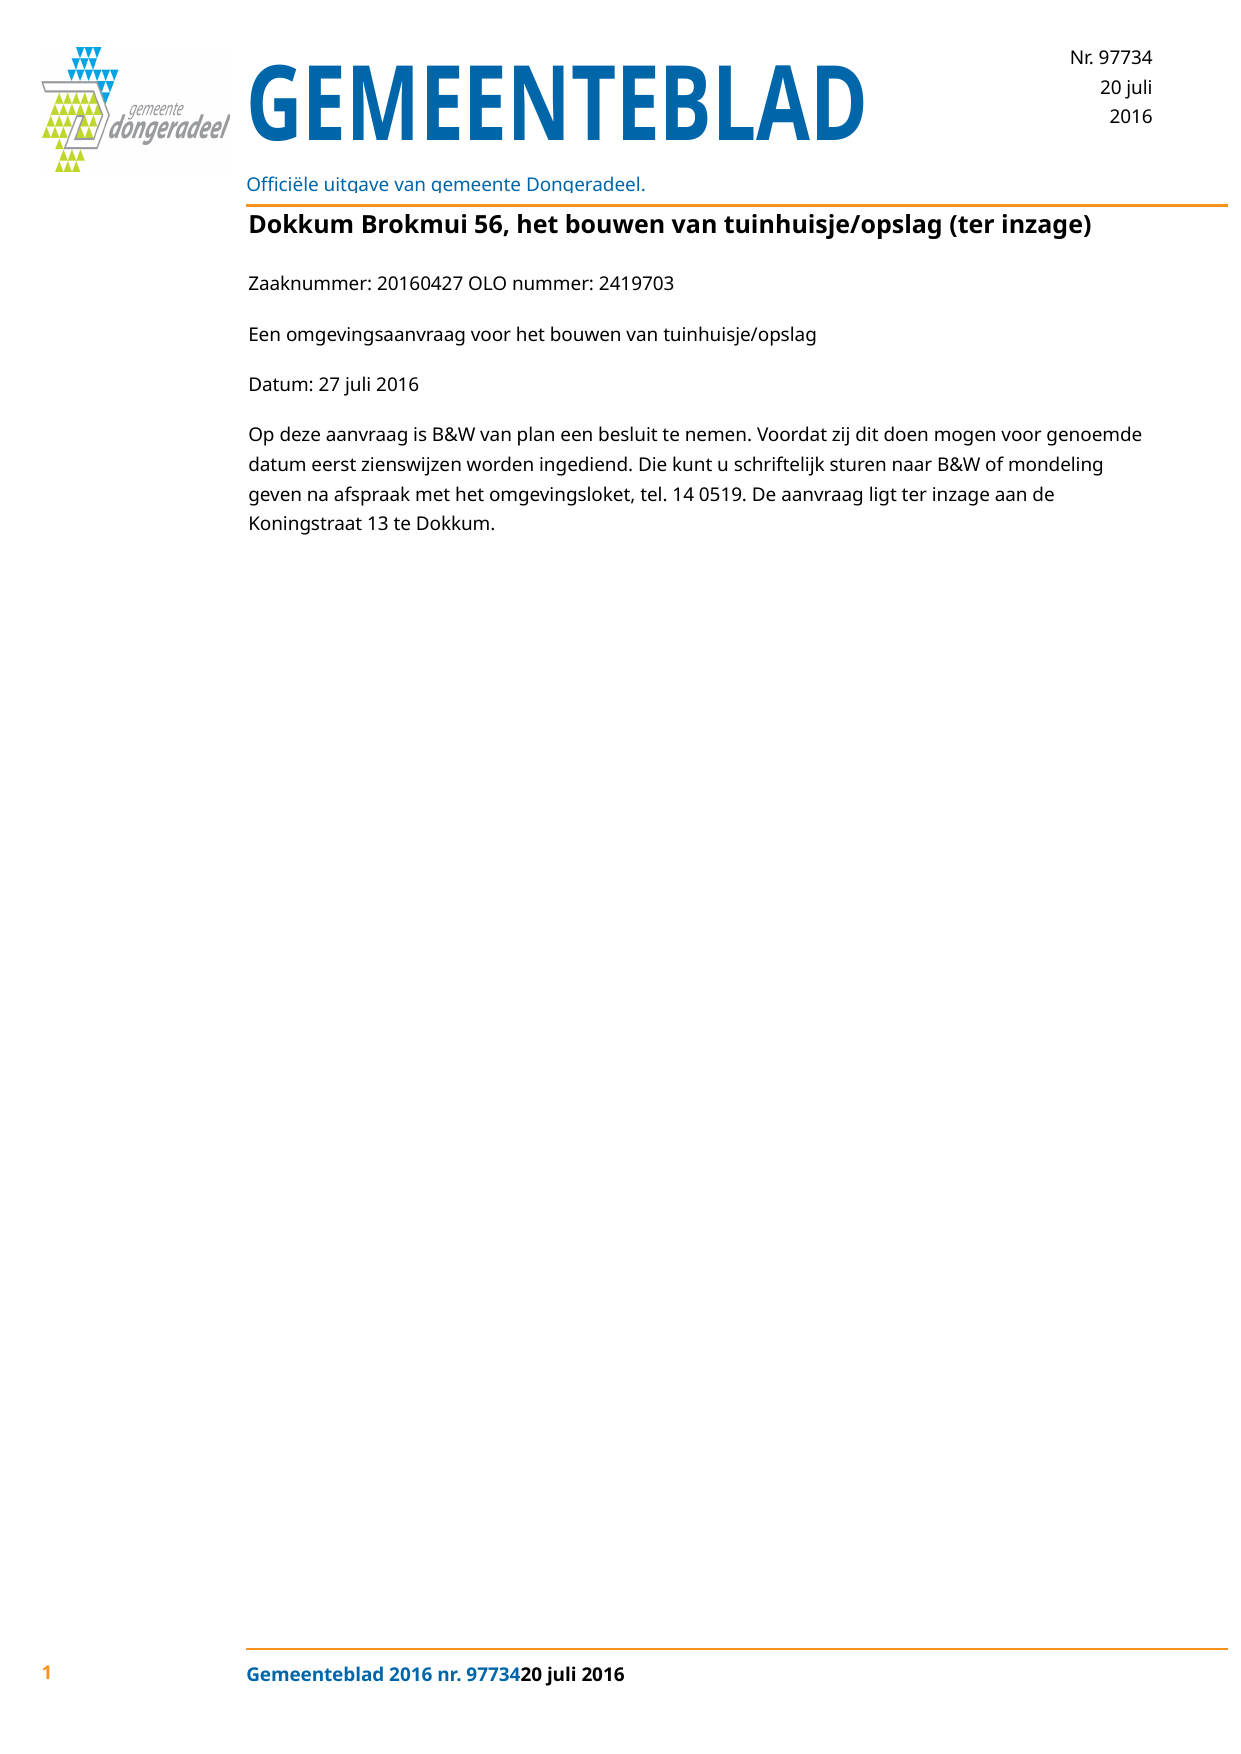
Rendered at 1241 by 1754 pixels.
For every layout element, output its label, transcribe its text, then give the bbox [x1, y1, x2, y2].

text Datum: 27 juli 2016 [248, 371, 1152, 397]
picture [99, 72, 104, 80]
picture [41, 47, 231, 172]
text Zaaknummer: 20160427 OLO nummer: 2419703 [248, 270, 1152, 296]
picture [107, 73, 113, 80]
text Op deze aanvraag is B&W van plan een besluit te nemen. Voordat zij dit doen mogen voor genoemde datum eerst zienswijzen worden ingediend. Die kunt u schriftelijk sturen naar B&W of mondeling geven na afspraak met het omgevingsloket, tel. 14 0519. De aanvraag ligt ter inzage aan de Koningstraat 13 te Dokkum. [248, 422, 1152, 536]
text Een omgevingsaanvraag voor het bouwen van tuinhuisje/opslag [248, 321, 1152, 346]
text Dokkum Brokmui 56, het bouwen van tuinhuisje/opslag (ter inzage) [248, 207, 1152, 241]
